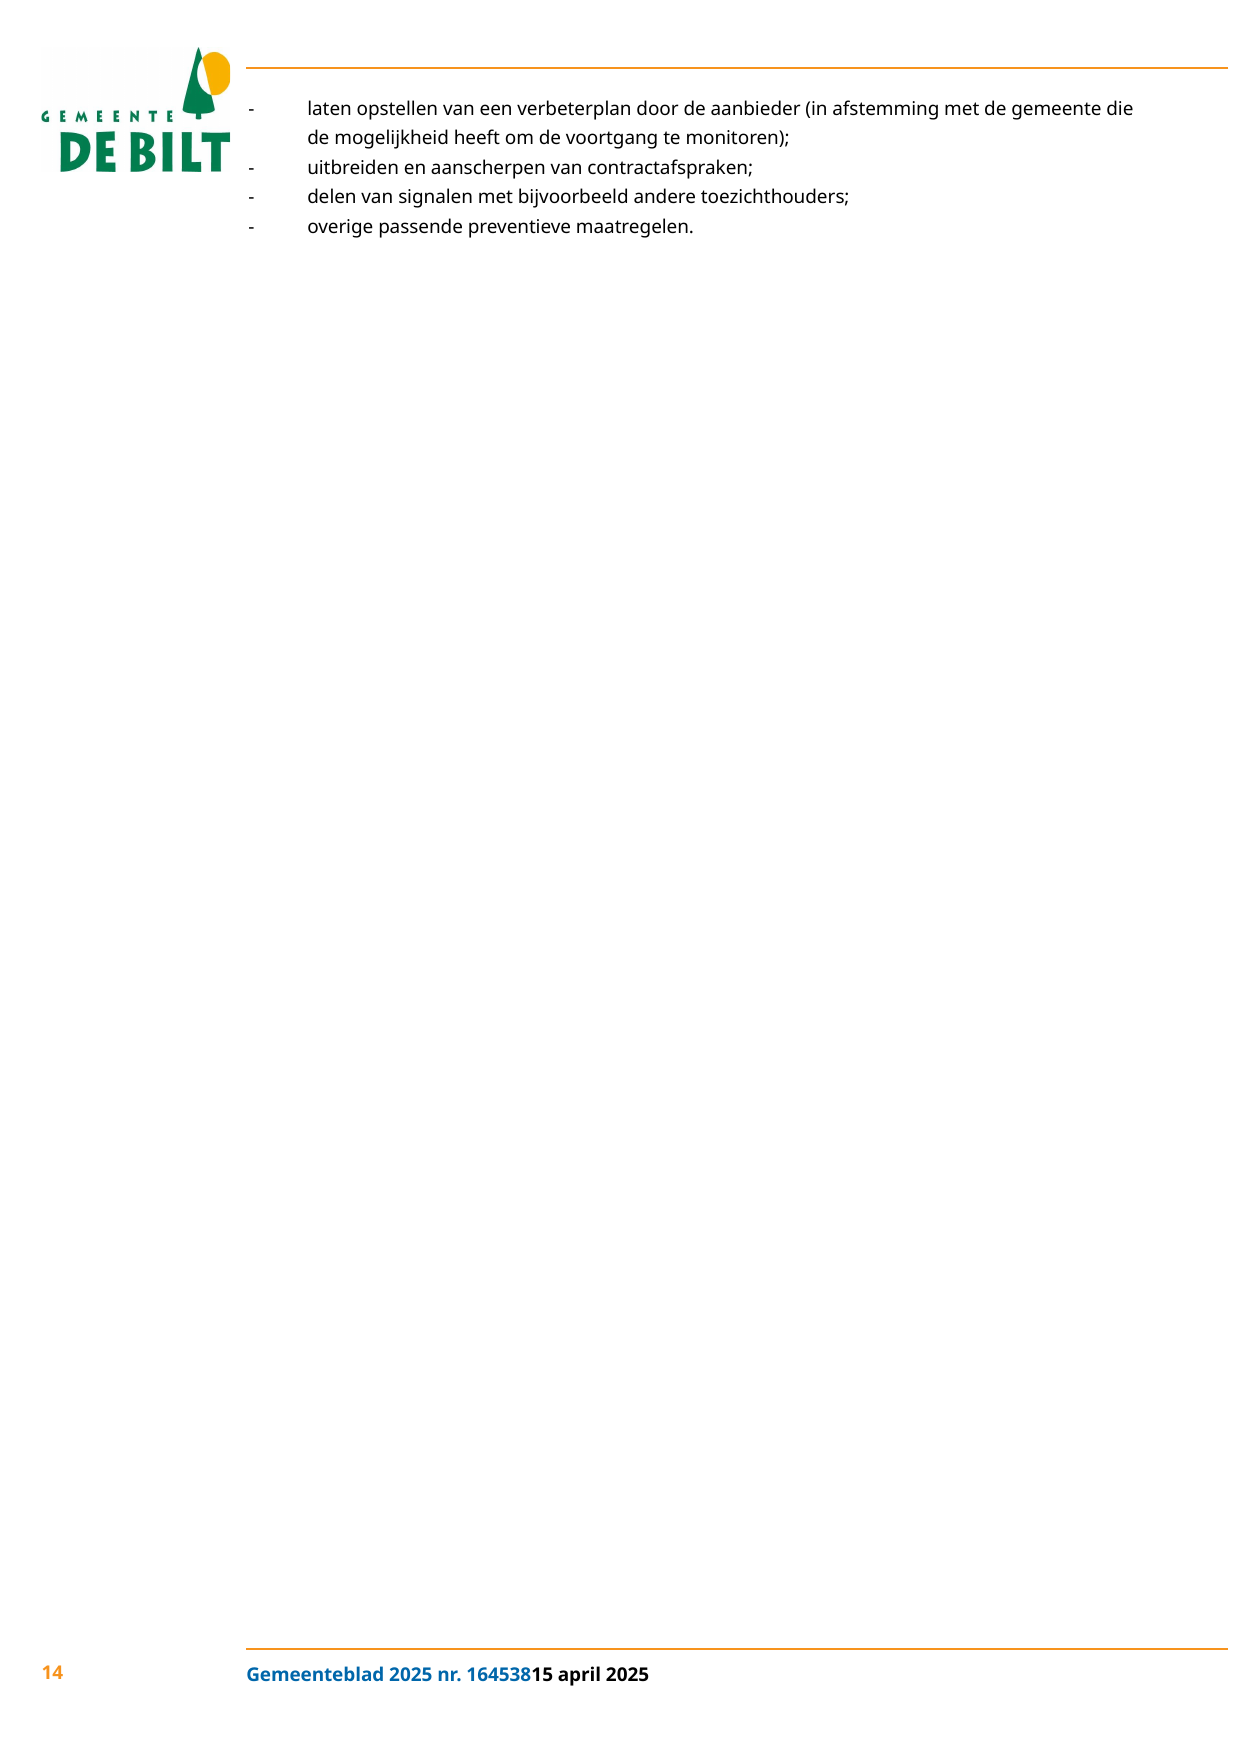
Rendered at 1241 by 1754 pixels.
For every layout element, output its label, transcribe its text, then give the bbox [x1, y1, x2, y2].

list laten opstellen van een verbeterplan door de aanbieder (in afstemming met de gemeente die de mogelijkheid heeft om de voortgang te monitoren); [248, 95, 1152, 150]
list overige passende preventieve maatregelen. [248, 213, 1152, 239]
picture [41, 47, 231, 172]
list delen van signalen met bijvoorbeeld andere toezichthouders; [248, 183, 1152, 209]
list uitbreiden en aanscherpen van contractafspraken; [248, 154, 1152, 180]
